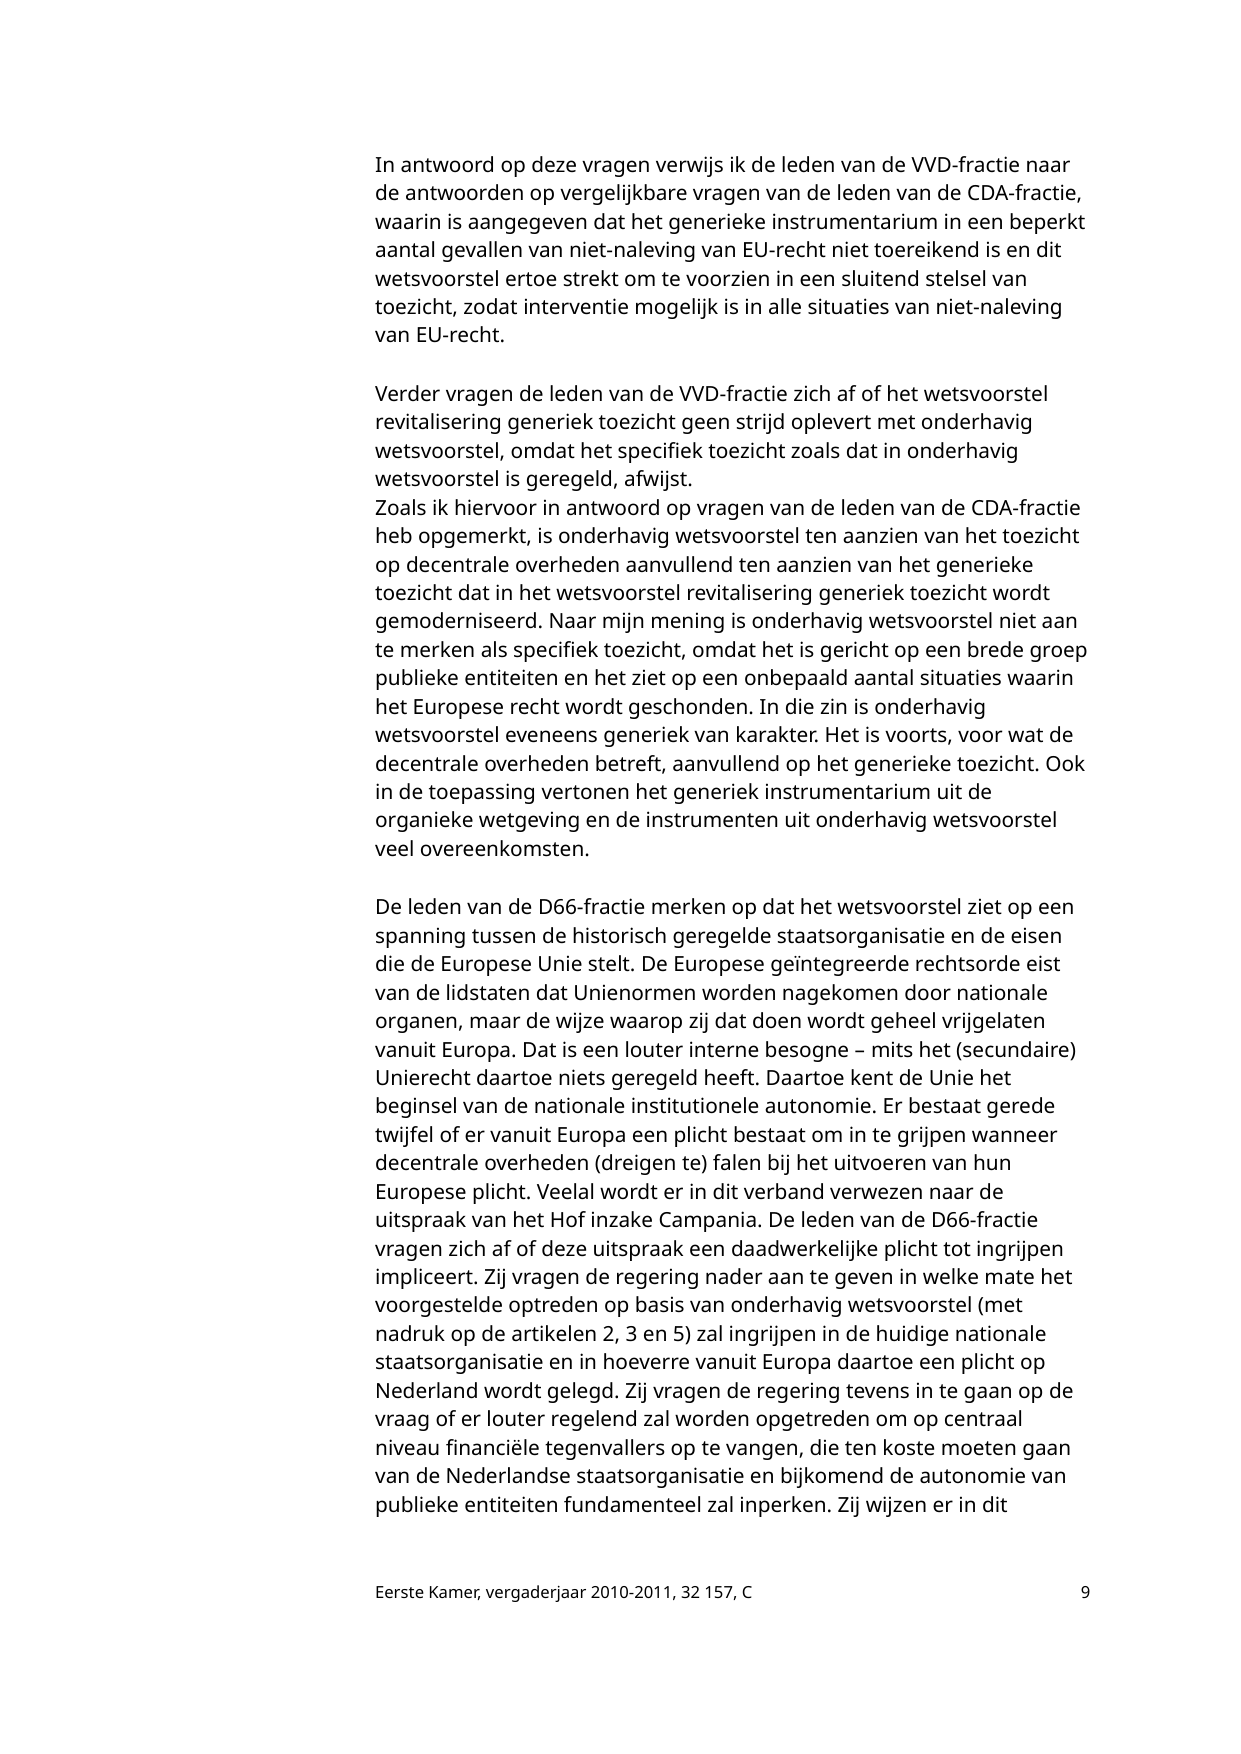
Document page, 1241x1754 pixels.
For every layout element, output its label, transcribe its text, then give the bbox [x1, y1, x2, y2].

text De leden van de D66-fractie merken op dat het wetsvoorstel ziet op een spanning tussen de historisch geregelde staatsorganisatie en de eisen die de Europese Unie stelt. De Europese geïntegreerde rechtsorde eist van de lidstaten dat Unienormen worden nagekomen door nationale organen, maar de wijze waarop zij dat doen wordt geheel vrijgelaten vanuit Europa. Dat is een louter interne besogne – mits het (secundaire) Unierecht daartoe niets geregeld heeft. Daartoe kent de Unie het beginsel van de nationale institutionele autonomie. Er bestaat gerede twijfel of er vanuit Europa een plicht bestaat om in te grijpen wanneer decentrale overheden (dreigen te) falen bij het uitvoeren van hun Europese plicht. Veelal wordt er in dit verband verwezen naar de uitspraak van het Hof inzake Campania. De leden van de D66-fractie vragen zich af of deze uitspraak een daadwerkelijke plicht tot ingrijpen impliceert. Zij vragen de regering nader aan te geven in welke mate het voorgestelde optreden op basis van onderhavig wetsvoorstel (met nadruk op de artikelen 2, 3 en 5) zal ingrijpen in de huidige nationale staatsorganisatie en in hoeverre vanuit Europa daartoe een plicht op Nederland wordt gelegd. Zij vragen de regering tevens in te gaan op de vraag of er louter regelend zal worden opgetreden om op centraal niveau financiële tegenvallers op te vangen, die ten koste moeten gaan van de Nederlandse staatsorganisatie en bijkomend de autonomie van publieke entiteiten fundamenteel zal inperken. Zij wijzen er in dit [375, 892, 1090, 1518]
text Verder vragen de leden van de VVD-fractie zich af of het wetsvoorstel revitalisering generiek toezicht geen strijd oplevert met onderhavig wetsvoorstel, omdat het specifiek toezicht zoals dat in onderhavig wetsvoorstel is geregeld, afwijst. [375, 379, 1090, 493]
text In antwoord op deze vragen verwijs ik de leden van de VVD-fractie naar de antwoorden op vergelijkbare vragen van de leden van de CDA-fractie, waarin is aangegeven dat het generieke instrumentarium in een beperkt aantal gevallen van niet-naleving van EU-recht niet toereikend is en dit wetsvoorstel ertoe strekt om te voorzien in een sluitend stelsel van toezicht, zodat interventie mogelijk is in alle situaties van niet-naleving van EU-recht. [375, 150, 1090, 349]
text Zoals ik hiervoor in antwoord op vragen van de leden van de CDA-fractie heb opgemerkt, is onderhavig wetsvoorstel ten aanzien van het toezicht op decentrale overheden aanvullend ten aanzien van het generieke toezicht dat in het wetsvoorstel revitalisering generiek toezicht wordt gemoderniseerd. Naar mijn mening is onderhavig wetsvoorstel niet aan te merken als specifiek toezicht, omdat het is gericht op een brede groep publieke entiteiten en het ziet op een onbepaald aantal situaties waarin het Europese recht wordt geschonden. In die zin is onderhavig wetsvoorstel eveneens generiek van karakter. Het is voorts, voor wat de decentrale overheden betreft, aanvullend op het generieke toezicht. Ook in de toepassing vertonen het generiek instrumentarium uit de organieke wetgeving en de instrumenten uit onderhavig wetsvoorstel veel overeenkomsten. [375, 493, 1090, 862]
